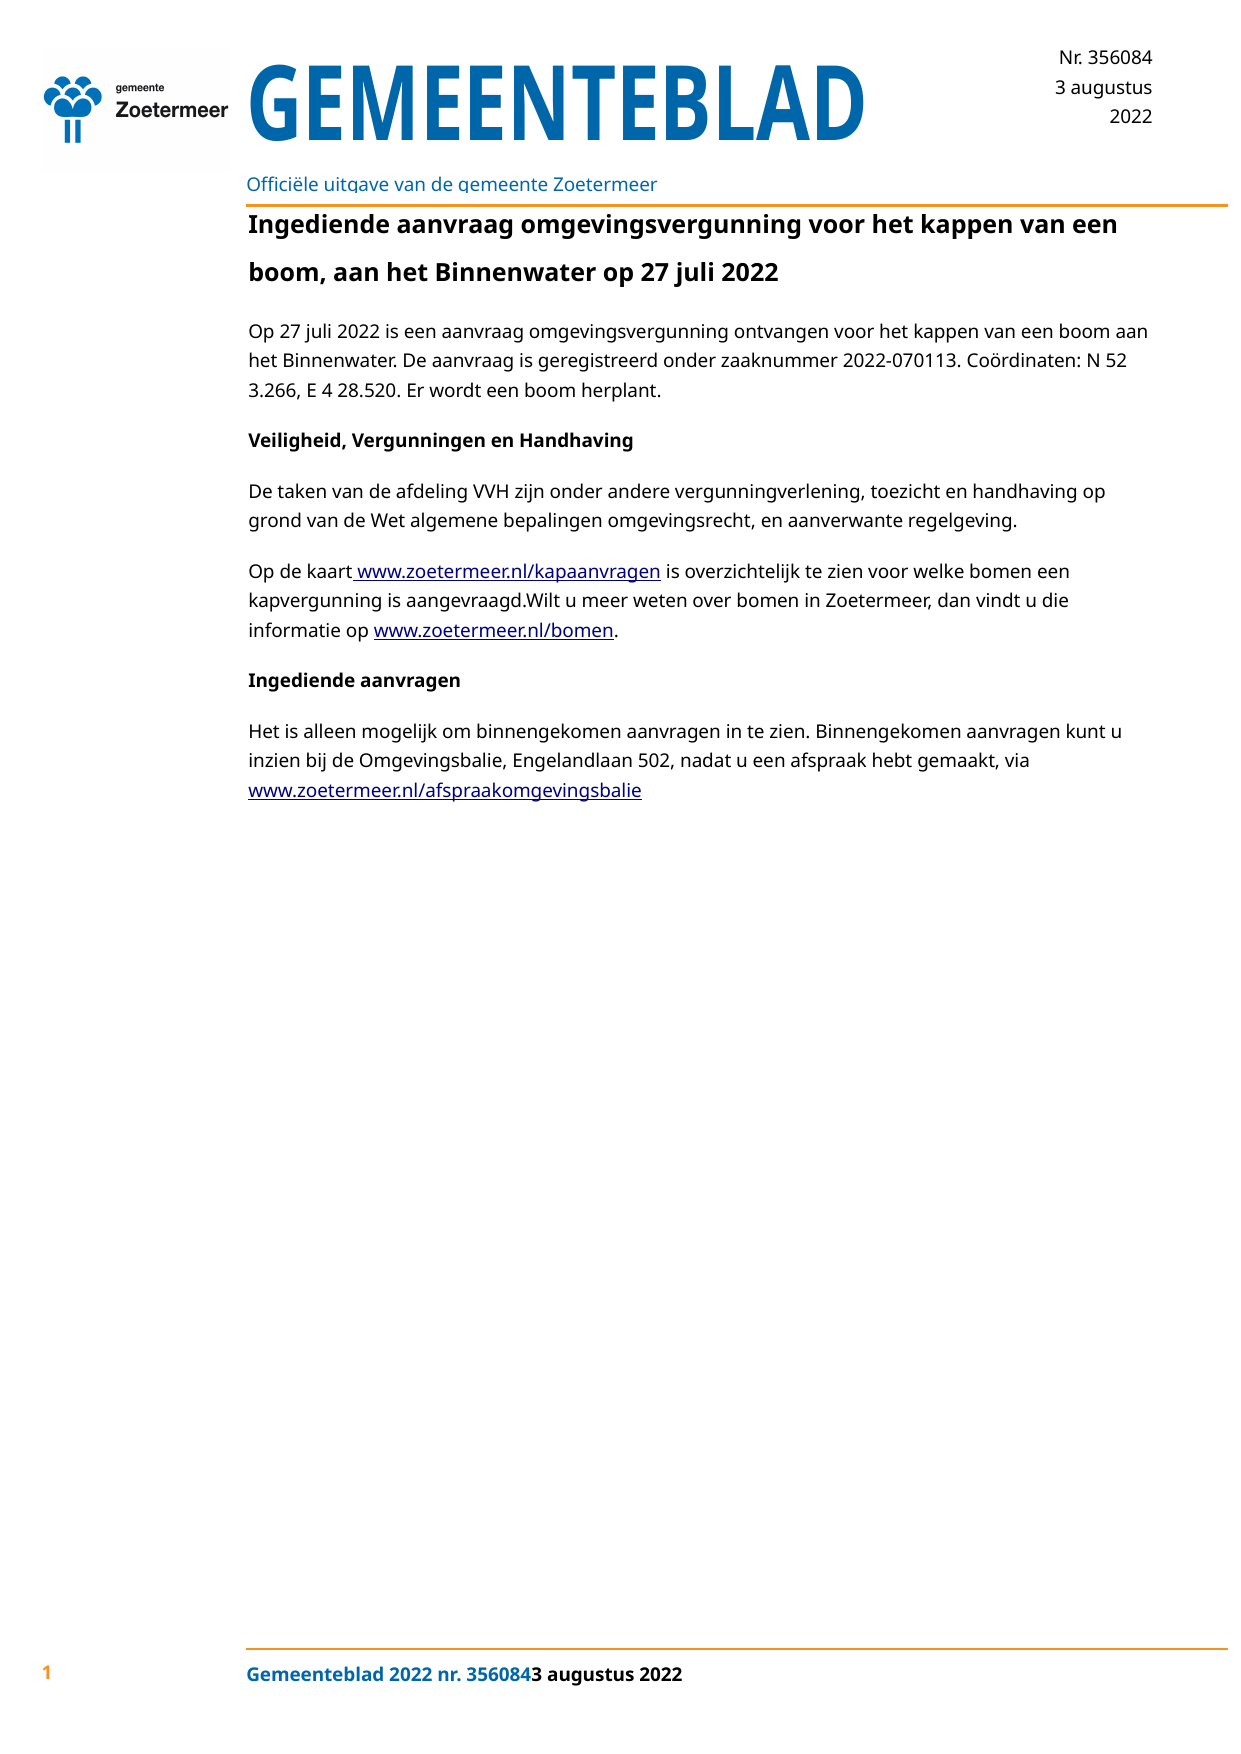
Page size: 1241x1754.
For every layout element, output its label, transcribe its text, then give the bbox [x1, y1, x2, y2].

text Ingediende aanvraag omgevingsvergunning voor het kappen van een boom, aan het Binnenwater op 27 juli 2022 [248, 207, 1152, 288]
text De taken van de afdeling VVH zijn onder andere vergunningverlening, toezicht en handhaving op grond van de Wet algemene bepalingen omgevingsrecht, en aanverwante regelgeving. [248, 478, 1152, 533]
text Op 27 juli 2022 is een aanvraag omgevingsvergunning ontvangen voor het kappen van een boom aan het Binnenwater. De aanvraag is geregistreerd onder zaaknummer 2022-070113. Coördinaten: N 52 3.266, E 4 28.520. Er wordt een boom herplant. [248, 318, 1152, 403]
text Ingediende aanvragen [248, 667, 1152, 693]
picture [41, 47, 231, 172]
text Het is alleen mogelijk om binnengekomen aanvragen in te zien. Binnengekomen aanvragen kunt u inzien bij de Omgevingsbalie, Engelandlaan 502, nadat u een afspraak hebt gemaakt, via www.zoetermeer.nl/afspraakomgevingsbalie [248, 718, 1152, 803]
text Op de kaart www.zoetermeer.nl/kapaanvragen is overzichtelijk te zien voor welke bomen een kapvergunning is aangevraagd.Wilt u meer weten over bomen in Zoetermeer, dan vindt u die informatie op www.zoetermeer.nl/bomen. [248, 558, 1152, 643]
text Veiligheid, Vergunningen en Handhaving [248, 427, 1152, 453]
